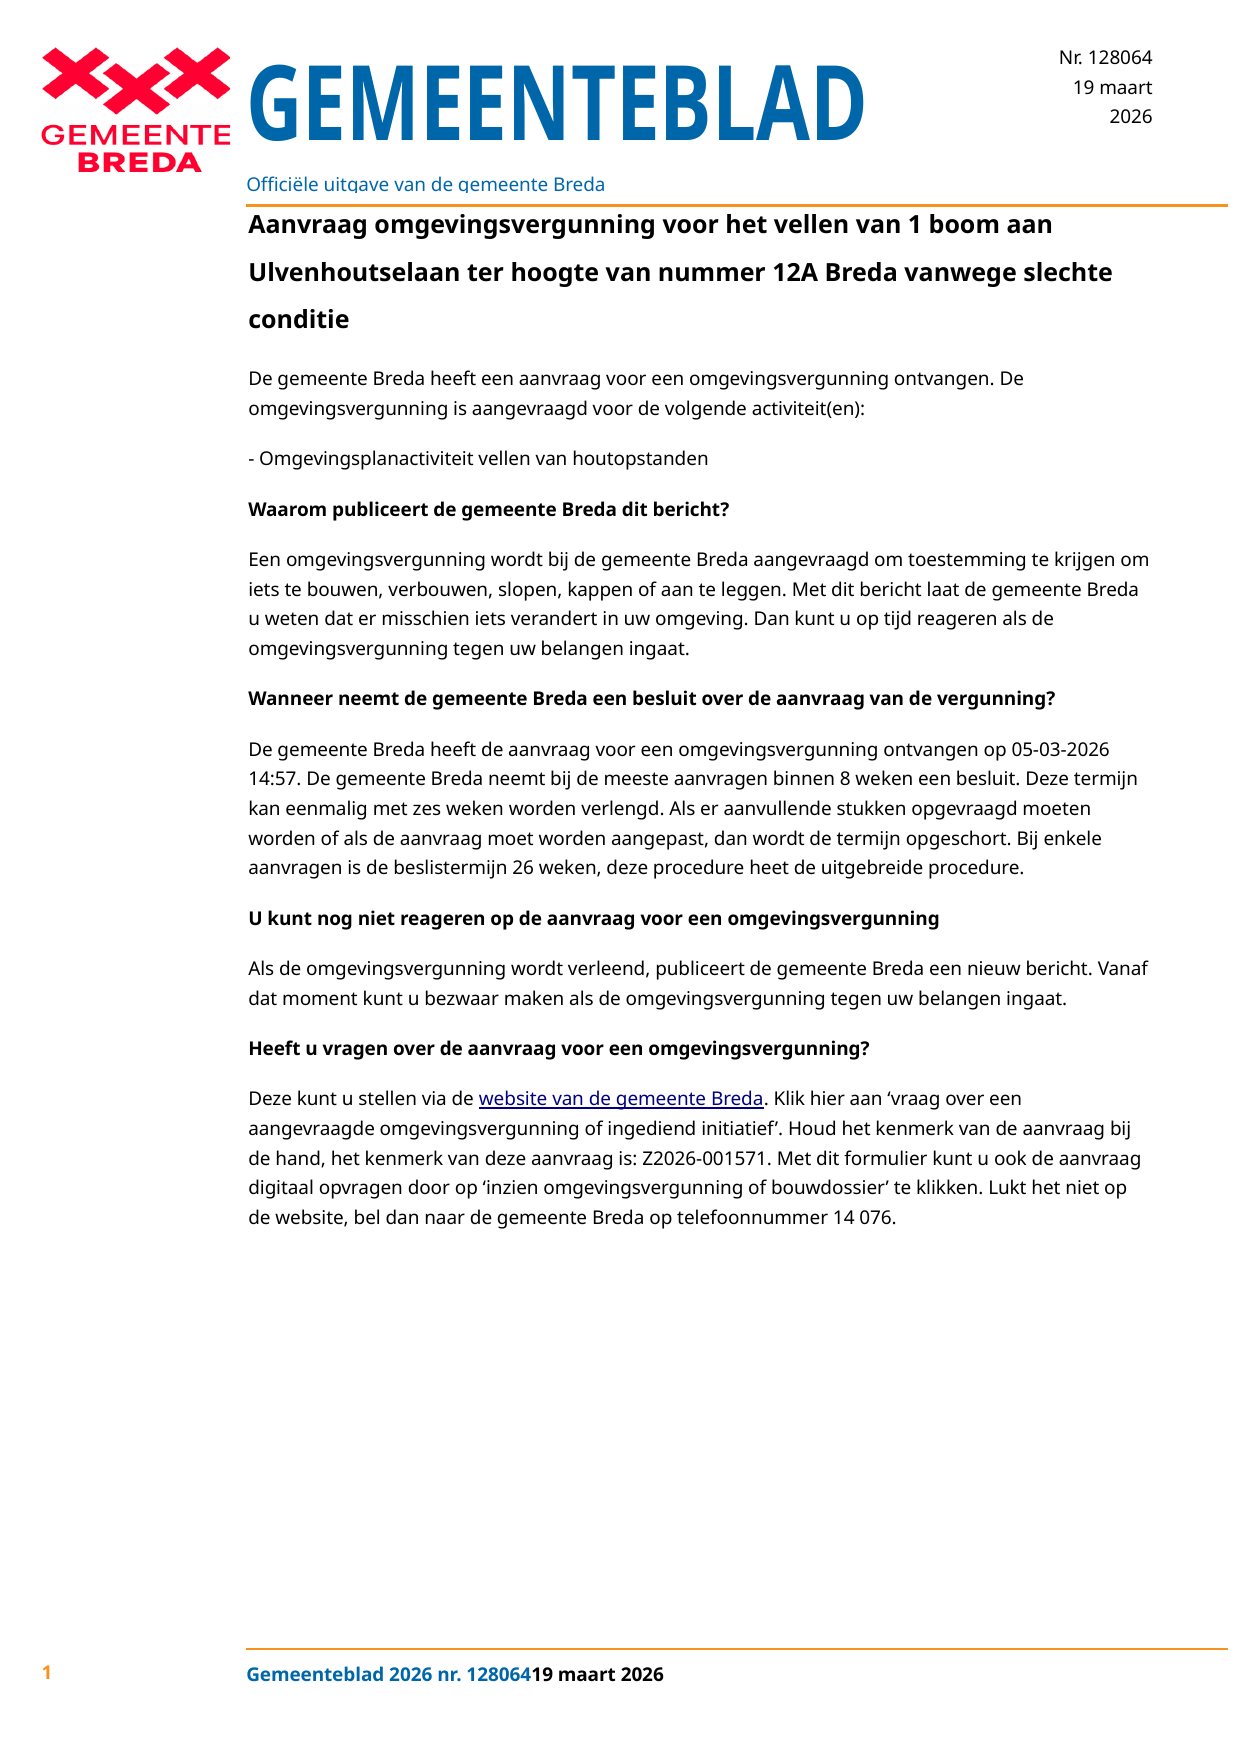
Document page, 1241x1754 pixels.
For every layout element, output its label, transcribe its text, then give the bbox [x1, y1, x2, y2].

text - Omgevingsplanactiviteit vellen van houtopstanden [248, 446, 1152, 471]
text Een omgevingsvergunning wordt bij de gemeente Breda aangevraagd om toestemming te krijgen om iets te bouwen, verbouwen, slopen, kappen of aan te leggen. Met dit bericht laat de gemeente Breda u weten dat er misschien iets verandert in uw omgeving. Dan kunt u op tijd reageren als de omgevingsvergunning tegen uw belangen ingaat. [248, 546, 1152, 661]
text Wanneer neemt de gemeente Breda een besluit over de aanvraag van de vergunning? [248, 686, 1152, 711]
text De gemeente Breda heeft de aanvraag voor een omgevingsvergunning ontvangen op 05-03-2026 14:57. De gemeente Breda neemt bij de meeste aanvragen binnen 8 weken een besluit. Deze termijn kan eenmalig met zes weken worden verlengd. Als er aanvullende stukken opgevraagd moeten worden of als de aanvraag moet worden aangepast, dan wordt de termijn opgeschort. Bij enkele aanvragen is de beslistermijn 26 weken, deze procedure heet de uitgebreide procedure. [248, 736, 1152, 880]
picture [41, 47, 231, 172]
text Als de omgevingsvergunning wordt verleend, publiceert de gemeente Breda een nieuw bericht. Vanaf dat moment kunt u bezwaar maken als de omgevingsvergunning tegen uw belangen ingaat. [248, 955, 1152, 1010]
text U kunt nog niet reageren op de aanvraag voor een omgevingsvergunning [248, 905, 1152, 930]
text Heeft u vragen over de aanvraag voor een omgevingsvergunning? [248, 1035, 1152, 1061]
text Aanvraag omgevingsvergunning voor het vellen van 1 boom aan Ulvenhoutselaan ter hoogte van nummer 12A Breda vanwege slechte conditie [248, 207, 1152, 336]
text De gemeente Breda heeft een aanvraag voor een omgevingsvergunning ontvangen. De omgevingsvergunning is aangevraagd voor de volgende activiteit(en): [248, 366, 1152, 421]
text Waarom publiceert de gemeente Breda dit bericht? [248, 496, 1152, 522]
text Deze kunt u stellen via de website van de gemeente Breda. Klik hier aan ‘vraag over een aangevraagde omgevingsvergunning of ingediend initiatief’. Houd het kenmerk van de aanvraag bij de hand, het kenmerk van deze aanvraag is: Z2026-001571. Met dit formulier kunt u ook de aanvraag digitaal opvragen door op ‘inzien omgevingsvergunning of bouwdossier’ te klikken. Lukt het niet op de website, bel dan naar de gemeente Breda op telefoonnummer 14 076. [248, 1086, 1152, 1229]
